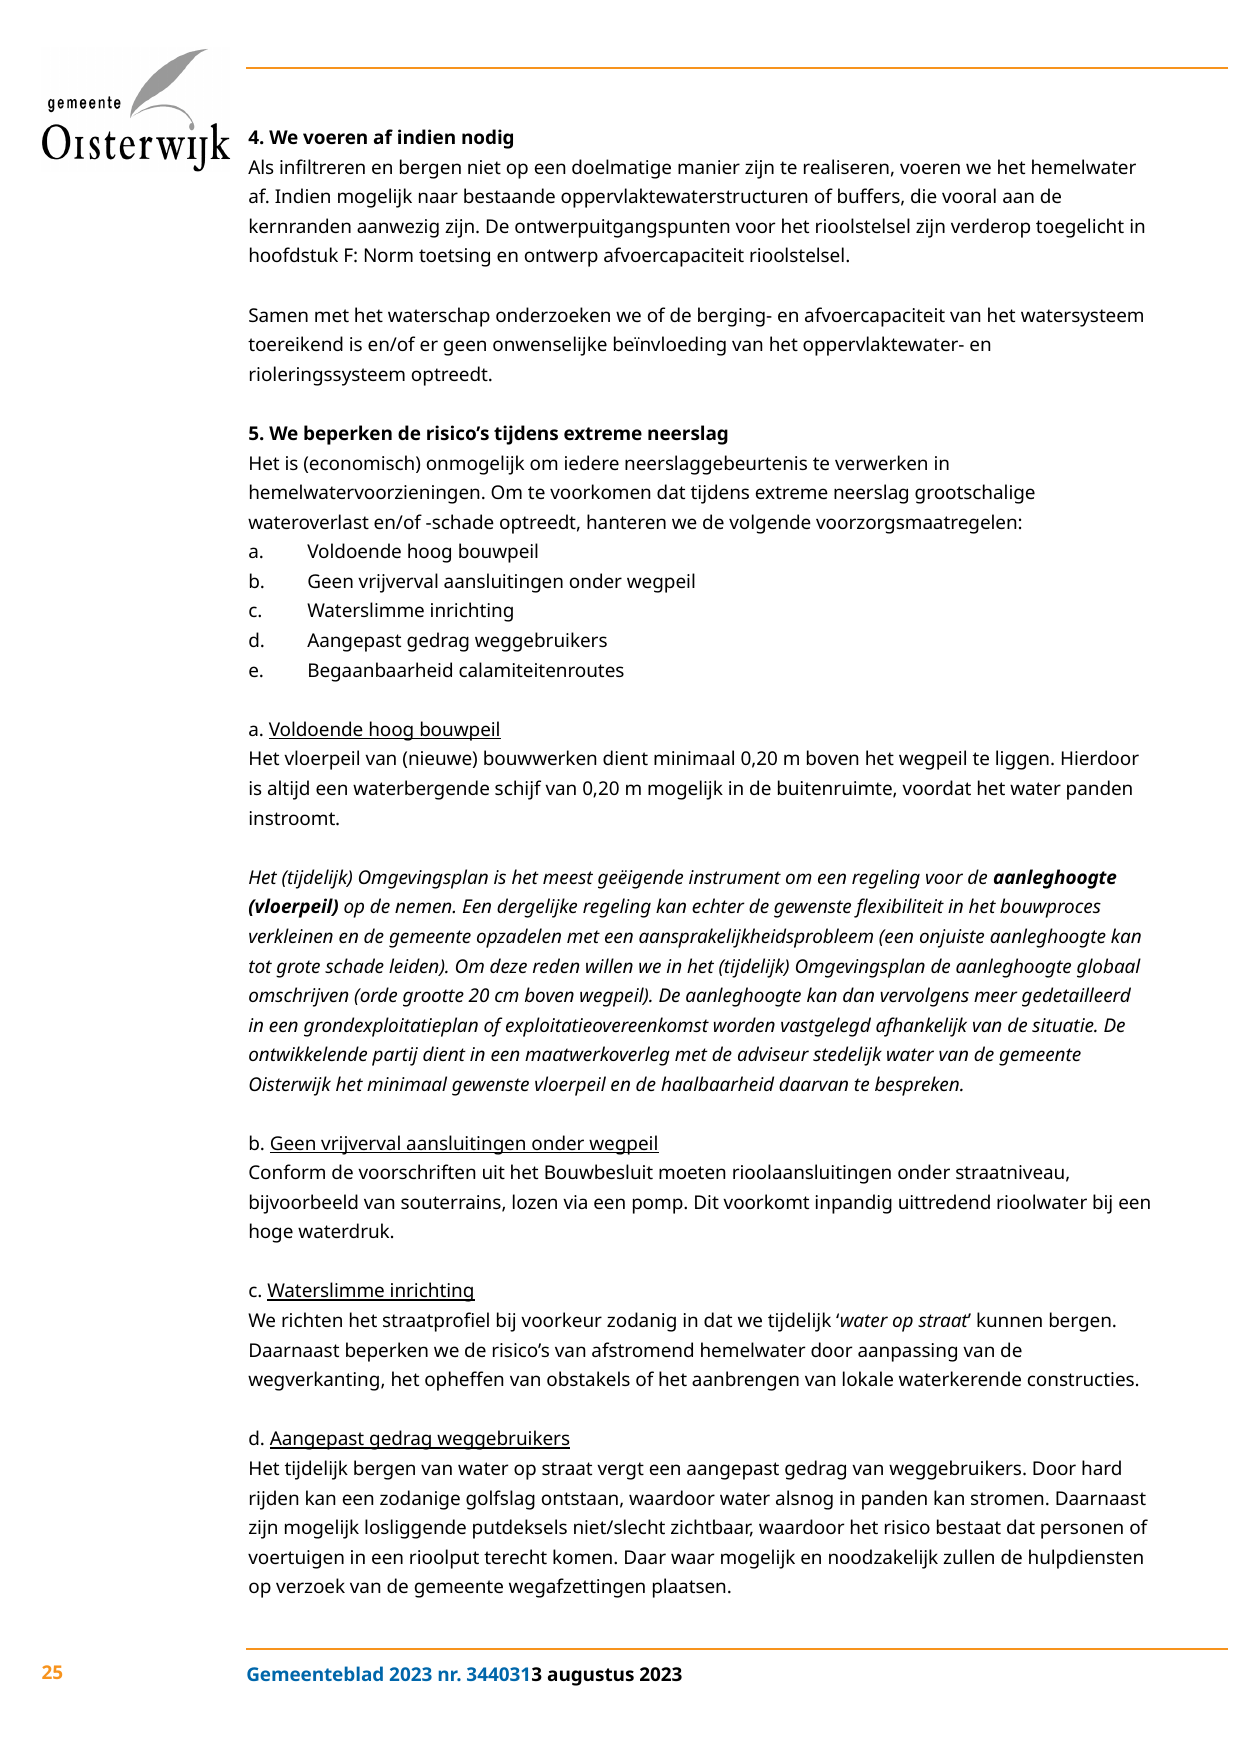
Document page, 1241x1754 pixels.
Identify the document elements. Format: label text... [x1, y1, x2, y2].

text Samen met het waterschap onderzoeken we of de berging- en afvoercapaciteit van het watersysteem toereikend is en/of er geen onwenselijke beïnvloeding van het oppervlaktewater- en rioleringssysteem optreedt. [248, 302, 1152, 387]
picture [41, 47, 231, 172]
text Het vloerpeil van (nieuwe) bouwwerken dient minimaal 0,20 m boven het wegpeil te liggen. Hierdoor is altijd een waterbergende schijf van 0,20 m mogelijk in de buitenruimte, voordat het water panden instroomt. [248, 746, 1152, 831]
list Begaanbaarheid calamiteitenroutes [248, 657, 1152, 683]
list Voldoende hoog bouwpeil [248, 538, 1152, 564]
text 5. We beperken de risico’s tijdens extreme neerslag [248, 420, 1152, 446]
text a. Voldoende hoog bouwpeil [248, 716, 1152, 742]
list Waterslimme inrichting [248, 598, 1152, 623]
list Geen vrijverval aansluitingen onder wegpeil [248, 568, 1152, 594]
text Conform de voorschriften uit het Bouwbesluit moeten rioolaansluitingen onder straatniveau, bijvoorbeeld van souterrains, lozen via een pomp. Dit voorkomt inpandig uittredend rioolwater bij een hoge waterdruk. [248, 1159, 1152, 1244]
text 4. We voeren af indien nodig [248, 124, 1152, 150]
text c. Waterslimme inrichting [248, 1278, 1152, 1303]
text b. Geen vrijverval aansluitingen onder wegpeil [248, 1130, 1152, 1155]
table_header Het (tijdelijk) Omgevingsplan is het meest geëigende instrument om een regeling voor de aanleghoogte (vloerpeil) op de nemen. Een dergelijke regeling kan echter de gewenste flexibiliteit in het bouwproces verkleinen en de gemeente opzadelen met een aansprakelijkheidsprobleem (een onjuiste aanleghoogte kan tot grote schade leiden). Om deze reden willen we in het (tijdelijk) Omgevingsplan de aanleghoogte globaal omschrijven (orde grootte 20 cm boven wegpeil). De aanleghoogte kan dan vervolgens meer gedetailleerd in een grondexploitatieplan of exploitatieovereenkomst worden vastgelegd afhankelijk van de situatie. De ontwikkelende partij dient in een maatwerkoverleg met de adviseur stedelijk water van de gemeente Oisterwijk het minimaal gewenste vloerpeil en de haalbaarheid daarvan te bespreken. [248, 864, 1152, 1097]
text Het is (economisch) onmogelijk om iedere neerslaggebeurtenis te verwerken in hemelwatervoorzieningen. Om te voorkomen dat tijdens extreme neerslag grootschalige wateroverlast en/of -schade optreedt, hanteren we de volgende voorzorgsmaatregelen: [248, 450, 1152, 535]
text Als infiltreren en bergen niet op een doelmatige manier zijn te realiseren, voeren we het hemelwater af. Indien mogelijk naar bestaande oppervlaktewaterstructuren of buffers, die vooral aan de kernranden aanwezig zijn. De ontwerpuitgangspunten voor het rioolstelsel zijn verderop toegelicht in hoofdstuk F: Norm toetsing en ontwerp afvoercapaciteit rioolstelsel. [248, 154, 1152, 268]
text d. Aangepast gedrag weggebruikers [248, 1426, 1152, 1451]
list Aangepast gedrag weggebruikers [248, 627, 1152, 653]
text We richten het straatprofiel bij voorkeur zodanig in dat we tijdelijk ‘water op straat’ kunnen bergen. Daarnaast beperken we de risico’s van afstromend hemelwater door aanpassing van de wegverkanting, het opheffen van obstakels of het aanbrengen van lokale waterkerende constructies. [248, 1307, 1152, 1392]
text Het tijdelijk bergen van water op straat vergt een aangepast gedrag van weggebruikers. Door hard rijden kan een zodanige golfslag ontstaan, waardoor water alsnog in panden kan stromen. Daarnaast zijn mogelijk losliggende putdeksels niet/slecht zichtbaar, waardoor het risico bestaat dat personen of voertuigen in een rioolput terecht komen. Daar waar mogelijk en noodzakelijk zullen de hulpdiensten op verzoek van de gemeente wegafzettingen plaatsen. [248, 1455, 1152, 1599]
